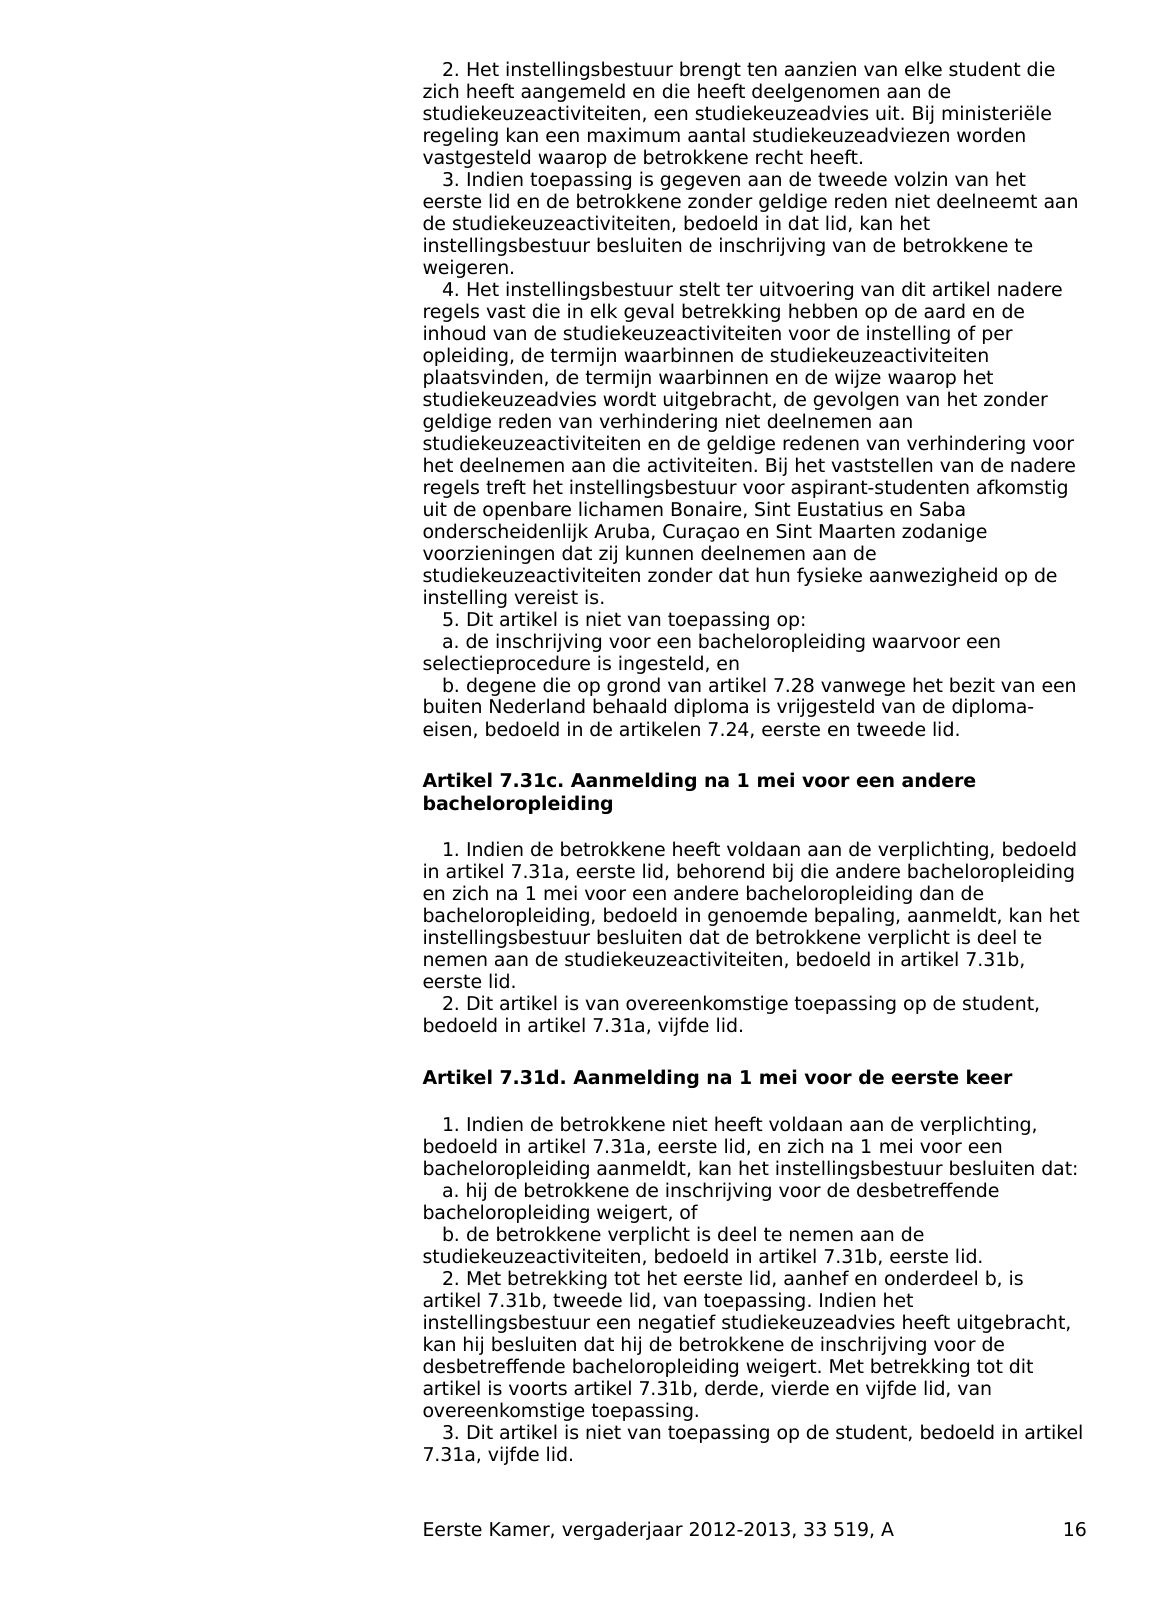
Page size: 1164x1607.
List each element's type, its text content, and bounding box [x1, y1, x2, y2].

text 3. Dit artikel is niet van toepassing op de student, bedoeld in artikel 7.31a, vijfde lid. [422, 1422, 1087, 1466]
text b. degene die op grond van artikel 7.28 vanwege het bezit van een buiten Nederland behaald diploma is vrijgesteld van de diploma-eisen, bedoeld in de artikelen 7.24, eerste en tweede lid. [422, 674, 1087, 740]
text a. hij de betrokkene de inschrijving voor de desbetreffende bacheloropleiding weigert, of [422, 1180, 1087, 1224]
text 4. Het instellingsbestuur stelt ter uitvoering van dit artikel nadere regels vast die in elk geval betrekking hebben op de aard en de inhoud van de studiekeuzeactiviteiten voor de instelling of per opleiding, de termijn waarbinnen de studiekeuzeactiviteiten plaatsvinden, de termijn waarbinnen en de wijze waarop het studiekeuzeadvies wordt uitgebracht, de gevolgen van het zonder geldige reden van verhindering niet deelnemen aan studiekeuzeactiviteiten en de geldige redenen van verhindering voor het deelnemen aan die activiteiten. Bij het vaststellen van de nadere regels treft het instellingsbestuur voor aspirant-studenten afkomstig uit de openbare lichamen Bonaire, Sint Eustatius en Saba onderscheidenlijk Aruba, Curaçao en Sint Maarten zodanige voorzieningen dat zij kunnen deelnemen aan de studiekeuzeactiviteiten zonder dat hun fysieke aanwezigheid op de instelling vereist is. [422, 279, 1087, 608]
text 5. Dit artikel is niet van toepassing op: [422, 608, 1087, 631]
subtitle Artikel 7.31d. Aanmelding na 1 mei voor de eerste keer [422, 1067, 1087, 1089]
text 1. Indien de betrokkene heeft voldaan aan de verplichting, bedoeld in artikel 7.31a, eerste lid, behorend bij die andere bacheloropleiding en zich na 1 mei voor een andere bacheloropleiding dan de bacheloropleiding, bedoeld in genoemde bepaling, aanmeldt, kan het instellingsbestuur besluiten dat de betrokkene verplicht is deel te nemen aan de studiekeuzeactiviteiten, bedoeld in artikel 7.31b, eerste lid. [422, 839, 1087, 993]
text a. de inschrijving voor een bacheloropleiding waarvoor een selectieprocedure is ingesteld, en [422, 631, 1087, 674]
text b. de betrokkene verplicht is deel te nemen aan de studiekeuzeactiviteiten, bedoeld in artikel 7.31b, eerste lid. [422, 1224, 1087, 1268]
text 2. Dit artikel is van overeenkomstige toepassing op de student, bedoeld in artikel 7.31a, vijfde lid. [422, 993, 1087, 1037]
text 1. Indien de betrokkene niet heeft voldaan aan de verplichting, bedoeld in artikel 7.31a, eerste lid, en zich na 1 mei voor een bacheloropleiding aanmeldt, kan het instellingsbestuur besluiten dat: [422, 1114, 1087, 1180]
text 2. Met betrekking tot het eerste lid, aanhef en onderdeel b, is artikel 7.31b, tweede lid, van toepassing. Indien het instellingsbestuur een negatief studiekeuzeadvies heeft uitgebracht, kan hij besluiten dat hij de betrokkene de inschrijving voor de desbetreffende bacheloropleiding weigert. Met betrekking tot dit artikel is voorts artikel 7.31b, derde, vierde en vijfde lid, van overeenkomstige toepassing. [422, 1268, 1087, 1422]
text 2. Het instellingsbestuur brengt ten aanzien van elke student die zich heeft aangemeld en die heeft deelgenomen aan de studiekeuzeactiviteiten, een studiekeuzeadvies uit. Bij ministeriële regeling kan een maximum aantal studiekeuzeadviezen worden vastgesteld waarop de betrokkene recht heeft. [422, 59, 1087, 169]
subtitle Artikel 7.31c. Aanmelding na 1 mei voor een andere bacheloropleiding [422, 770, 1087, 814]
text 3. Indien toepassing is gegeven aan de tweede volzin van het eerste lid en de betrokkene zonder geldige reden niet deelneemt aan de studiekeuzeactiviteiten, bedoeld in dat lid, kan het instellingsbestuur besluiten de inschrijving van de betrokkene te weigeren. [422, 169, 1087, 279]
